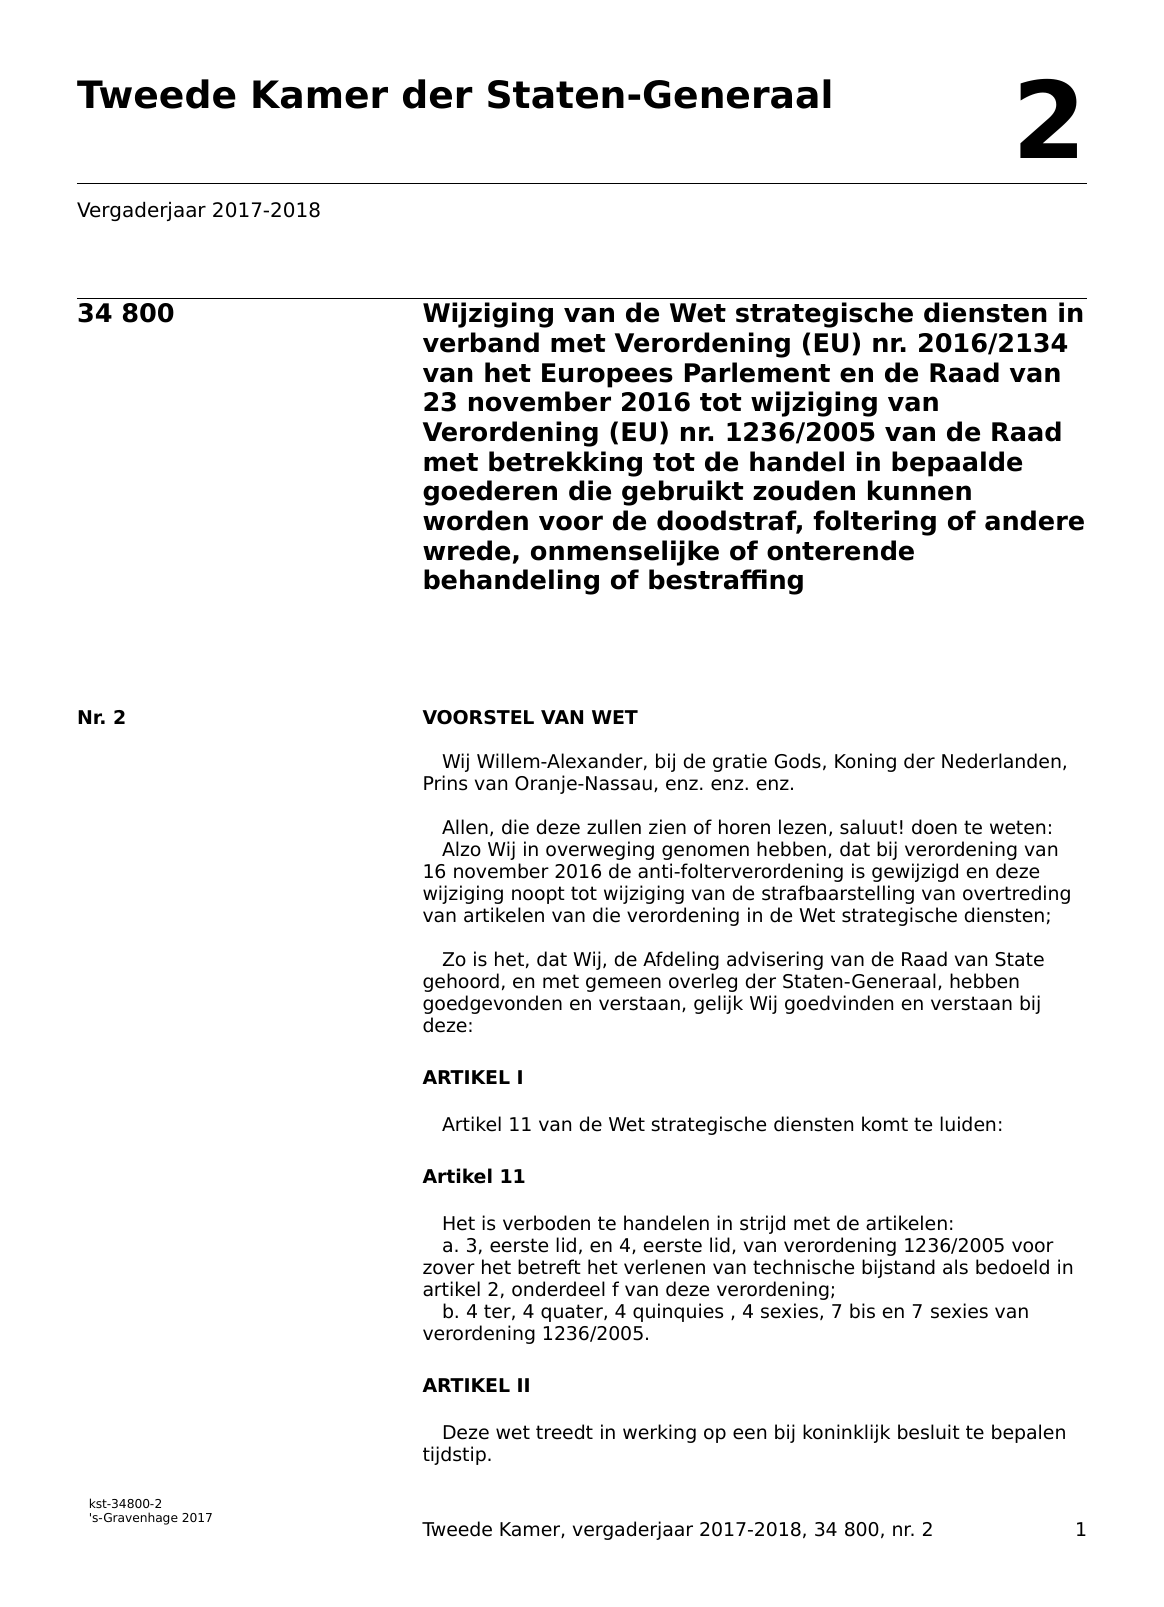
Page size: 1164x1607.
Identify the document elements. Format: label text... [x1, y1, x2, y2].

text b. 4 ter, 4 quater, 4 quinquies , 4 sexies, 7 bis en 7 sexies van verordening 1236/2005. [422, 1301, 1087, 1345]
subtitle 34 800 Wijziging van de Wet strategische diensten in verband met Verordening (EU) nr. 2016/2134 van het Europees Parlement en de Raad van 23 november 2016 tot wijziging van Verordening (EU) nr. 1236/2005 van de Raad met betrekking tot de handel in bepaalde goederen die gebruikt zouden kunnen worden voor de doodstraf, foltering of andere wrede, onmenselijke of onterende behandeling of bestraffing [77, 299, 1087, 596]
table_header 2 [886, 59, 1087, 183]
subtitle Nr. 2 VOORSTEL VAN WET [77, 707, 1087, 729]
text Alzo Wij in overweging genomen hebben, dat bij verordening van 16 november 2016 de anti-folterverordening is gewijzigd en deze wijziging noopt tot wijziging van de strafbaarstelling van overtreding van artikelen van die verordening in de Wet strategische diensten; [422, 839, 1087, 927]
subtitle ARTIKEL I [422, 1067, 1087, 1089]
text Artikel 11 van de Wet strategische diensten komt te luiden: [422, 1114, 1087, 1136]
text Deze wet treedt in werking op een bij koninklijk besluit te bepalen tijdstip. [422, 1422, 1087, 1466]
subtitle ARTIKEL II [422, 1375, 1087, 1397]
text kst-34800-2 [88, 1497, 323, 1511]
text Het is verboden te handelen in strijd met de artikelen: [422, 1213, 1087, 1235]
text Wij Willem-Alexander, bij de gratie Gods, Koning der Nederlanden, Prins van Oranje-Nassau, enz. enz. enz. [422, 751, 1087, 795]
text a. 3, eerste lid, en 4, eerste lid, van verordening 1236/2005 voor zover het betreft het verlenen van technische bijstand als bedoeld in artikel 2, onderdeel f van deze verordening; [422, 1235, 1087, 1301]
text 's-Gravenhage 2017 [88, 1511, 323, 1525]
text Allen, die deze zullen zien of horen lezen, saluut! doen te weten: [422, 817, 1087, 839]
table_cell Vergaderjaar 2017-2018 [77, 184, 1087, 298]
subtitle Artikel 11 [422, 1166, 1087, 1188]
table_header Tweede Kamer der Staten-Generaal [77, 59, 886, 183]
text Zo is het, dat Wij, de Afdeling advisering van de Raad van State gehoord, en met gemeen overleg der Staten-Generaal, hebben goedgevonden en verstaan, gelijk Wij goedvinden en verstaan bij deze: [422, 949, 1087, 1037]
